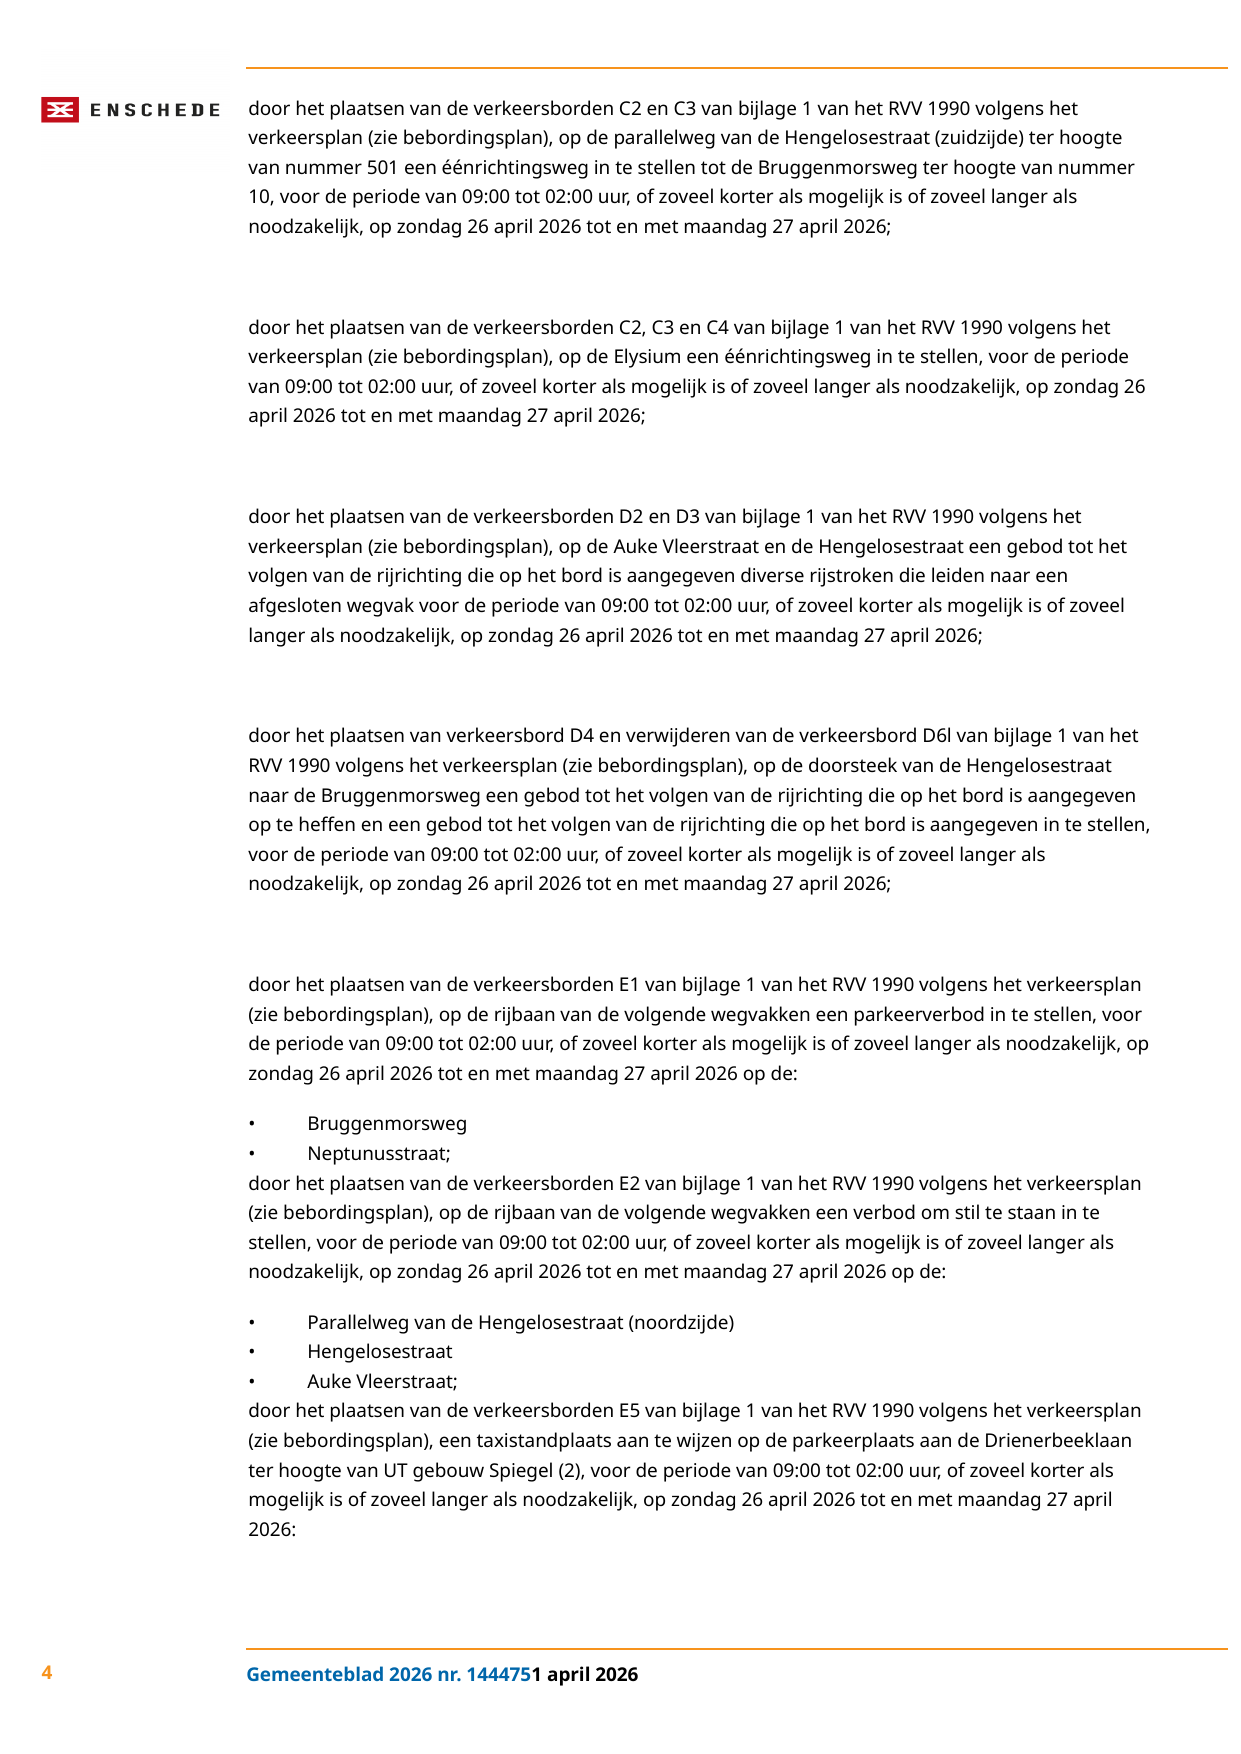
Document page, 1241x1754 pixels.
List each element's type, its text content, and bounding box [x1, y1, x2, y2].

list Auke Vleerstraat; [248, 1368, 1152, 1394]
list Parallelweg van de Hengelosestraat (noordzijde) [248, 1309, 1152, 1335]
list Neptunusstraat; [248, 1140, 1152, 1166]
text door het plaatsen van de verkeersborden C2 en C3 van bijlage 1 van het RVV 1990 volgens het verkeersplan (zie bebordingsplan), op de parallelweg van de Hengelosestraat (zuidzijde) ter hoogte van nummer 501 een éénrichtingsweg in te stellen tot de Bruggenmorsweg ter hoogte van nummer 10, voor de periode van 09:00 tot 02:00 uur, of zoveel korter als mogelijk is of zoveel langer als noodzakelijk, op zondag 26 april 2026 tot en met maandag 27 april 2026; [248, 95, 1152, 239]
text door het plaatsen van de verkeersborden E1 van bijlage 1 van het RVV 1990 volgens het verkeersplan (zie bebordingsplan), op de rijbaan van de volgende wegvakken een parkeerverbod in te stellen, voor de periode van 09:00 tot 02:00 uur, of zoveel korter als mogelijk is of zoveel langer als noodzakelijk, op zondag 26 april 2026 tot en met maandag 27 april 2026 op de: [248, 971, 1152, 1086]
text door het plaatsen van de verkeersborden D2 en D3 van bijlage 1 van het RVV 1990 volgens het verkeersplan (zie bebordingsplan), op de Auke Vleerstraat en de Hengelosestraat een gebod tot het volgen van de rijrichting die op het bord is aangegeven diverse rijstroken die leiden naar een afgesloten wegvak voor de periode van 09:00 tot 02:00 uur, of zoveel korter als mogelijk is of zoveel langer als noodzakelijk, op zondag 26 april 2026 tot en met maandag 27 april 2026; [248, 503, 1152, 648]
text door het plaatsen van de verkeersborden E5 van bijlage 1 van het RVV 1990 volgens het verkeersplan (zie bebordingsplan), een taxistandplaats aan te wijzen op de parkeerplaats aan de Drienerbeeklaan ter hoogte van UT gebouw Spiegel (2), voor de periode van 09:00 tot 02:00 uur, of zoveel korter als mogelijk is of zoveel langer als noodzakelijk, op zondag 26 april 2026 tot en met maandag 27 april 2026: [248, 1398, 1152, 1542]
picture [41, 47, 231, 172]
list Hengelosestraat [248, 1338, 1152, 1364]
list Bruggenmorsweg [248, 1111, 1152, 1136]
text door het plaatsen van verkeersbord D4 en verwijderen van de verkeersbord D6l van bijlage 1 van het RVV 1990 volgens het verkeersplan (zie bebordingsplan), op de doorsteek van de Hengelosestraat naar de Bruggenmorsweg een gebod tot het volgen van de rijrichting die op het bord is aangegeven op te heffen en een gebod tot het volgen van de rijrichting die op het bord is aangegeven in te stellen, voor de periode van 09:00 tot 02:00 uur, of zoveel korter als mogelijk is of zoveel langer als noodzakelijk, op zondag 26 april 2026 tot en met maandag 27 april 2026; [248, 723, 1152, 896]
text door het plaatsen van de verkeersborden C2, C3 en C4 van bijlage 1 van het RVV 1990 volgens het verkeersplan (zie bebordingsplan), op de Elysium een éénrichtingsweg in te stellen, voor de periode van 09:00 tot 02:00 uur, of zoveel korter als mogelijk is of zoveel langer als noodzakelijk, op zondag 26 april 2026 tot en met maandag 27 april 2026; [248, 314, 1152, 428]
text door het plaatsen van de verkeersborden E2 van bijlage 1 van het RVV 1990 volgens het verkeersplan (zie bebordingsplan), op de rijbaan van de volgende wegvakken een verbod om stil te staan in te stellen, voor de periode van 09:00 tot 02:00 uur, of zoveel korter als mogelijk is of zoveel langer als noodzakelijk, op zondag 26 april 2026 tot en met maandag 27 april 2026 op de: [248, 1170, 1152, 1284]
